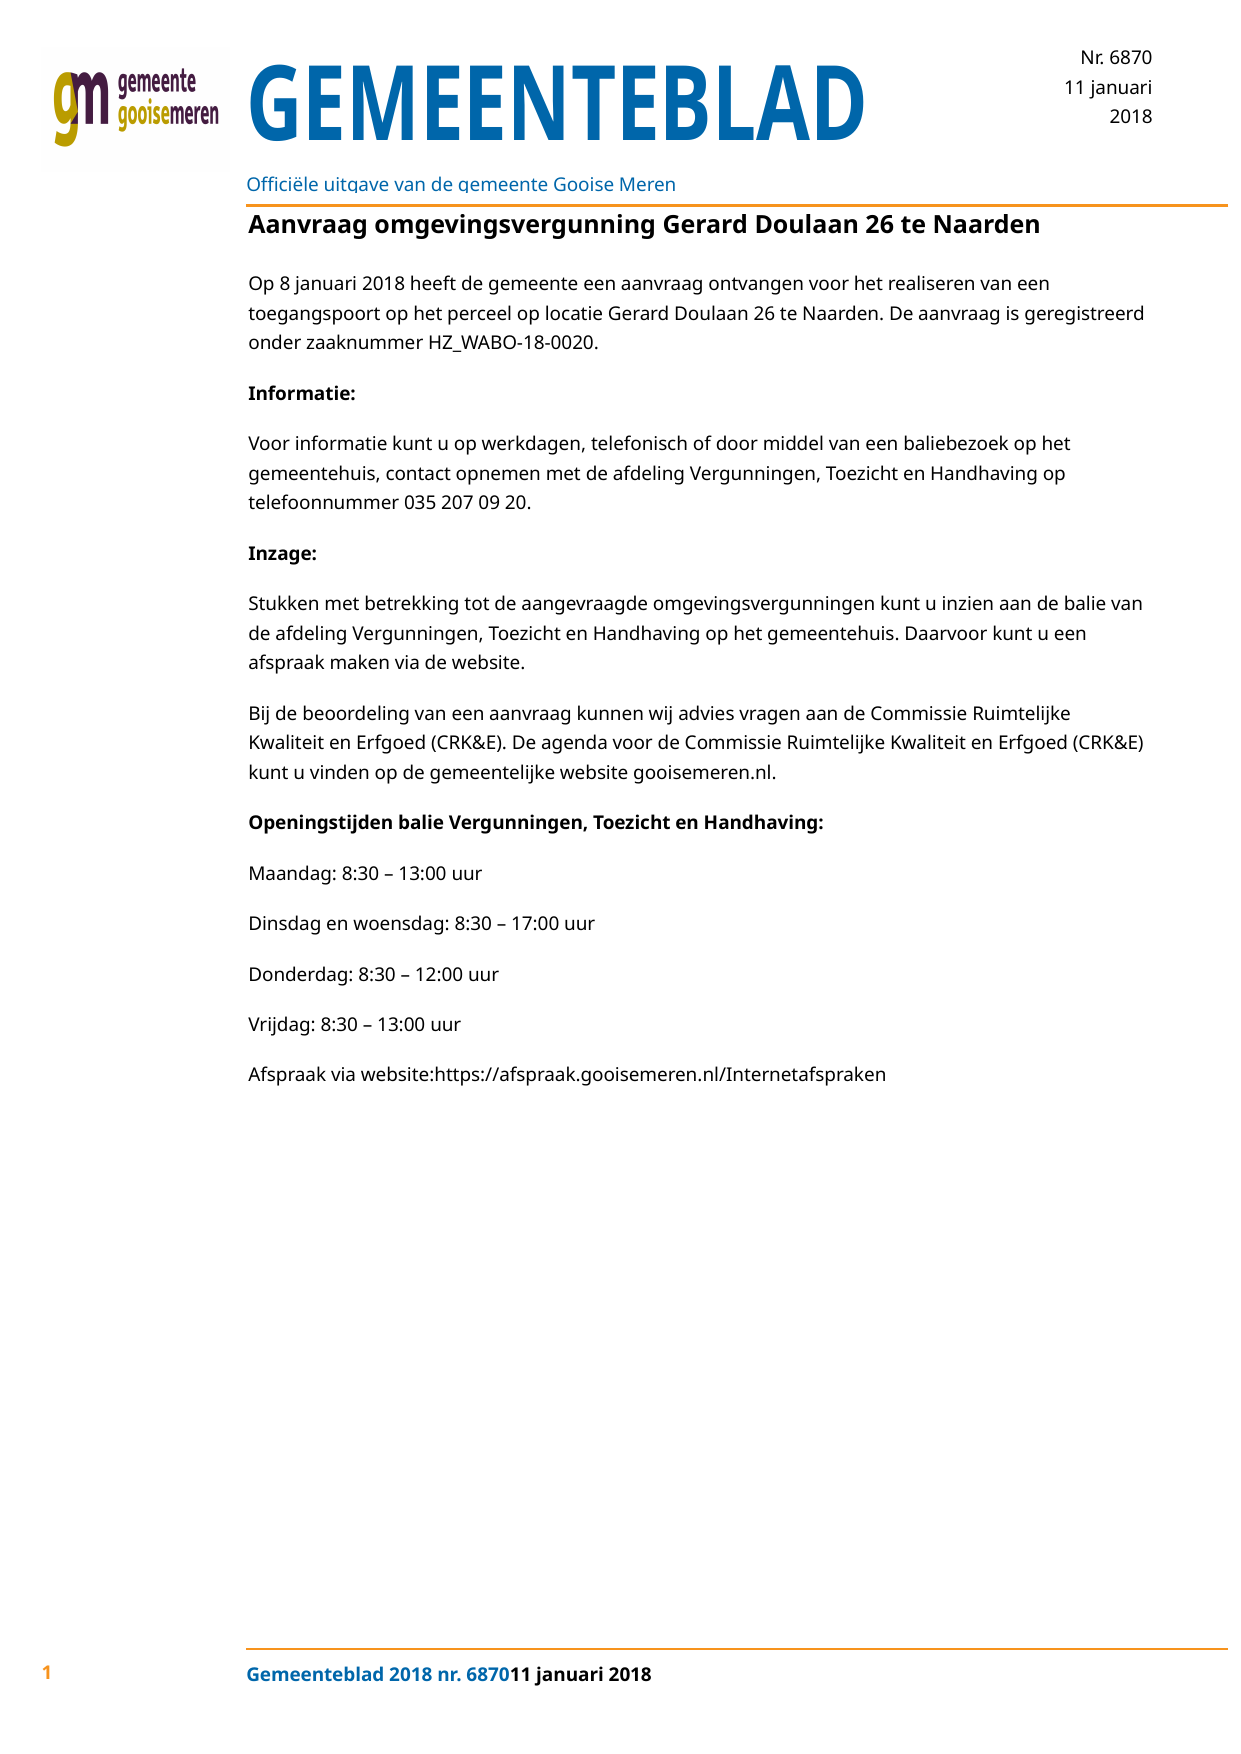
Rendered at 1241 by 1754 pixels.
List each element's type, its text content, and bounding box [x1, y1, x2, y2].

text Informatie: [248, 380, 1152, 406]
text Op 8 januari 2018 heeft de gemeente een aanvraag ontvangen voor het realiseren van een toegangspoort op het perceel op locatie Gerard Doulaan 26 te Naarden. De aanvraag is geregistreerd onder zaaknummer HZ_WABO-18-0020. [248, 270, 1152, 355]
text Aanvraag omgevingsvergunning Gerard Doulaan 26 te Naarden [248, 207, 1152, 241]
text Afspraak via website:https://afspraak.gooisemeren.nl/Internetafspraken [248, 1062, 1152, 1087]
text Maandag: 8:30 – 13:00 uur [248, 860, 1152, 886]
text Stukken met betrekking tot de aangevraagde omgevingsvergunningen kunt u inzien aan de balie van de afdeling Vergunningen, Toezicht en Handhaving op het gemeentehuis. Daarvoor kunt u een afspraak maken via de website. [248, 590, 1152, 675]
text Openingstijden balie Vergunningen, Toezicht en Handhaving: [248, 809, 1152, 835]
text Inzage: [248, 540, 1152, 566]
text Voor informatie kunt u op werkdagen, telefonisch of door middel van een baliebezoek op het gemeentehuis, contact opnemen met de afdeling Vergunningen, Toezicht en Handhaving op telefoonnummer 035 207 09 20. [248, 430, 1152, 515]
text Vrijdag: 8:30 – 13:00 uur [248, 1011, 1152, 1037]
text Dinsdag en woensdag: 8:30 – 17:00 uur [248, 910, 1152, 936]
text Bij de beoordeling van een aanvraag kunnen wij advies vragen aan de Commissie Ruimtelijke Kwaliteit en Erfgoed (CRK&E). De agenda voor de Commissie Ruimtelijke Kwaliteit en Erfgoed (CRK&E) kunt u vinden op de gemeentelijke website gooisemeren.nl. [248, 700, 1152, 785]
picture [41, 47, 231, 172]
text Donderdag: 8:30 – 12:00 uur [248, 961, 1152, 986]
